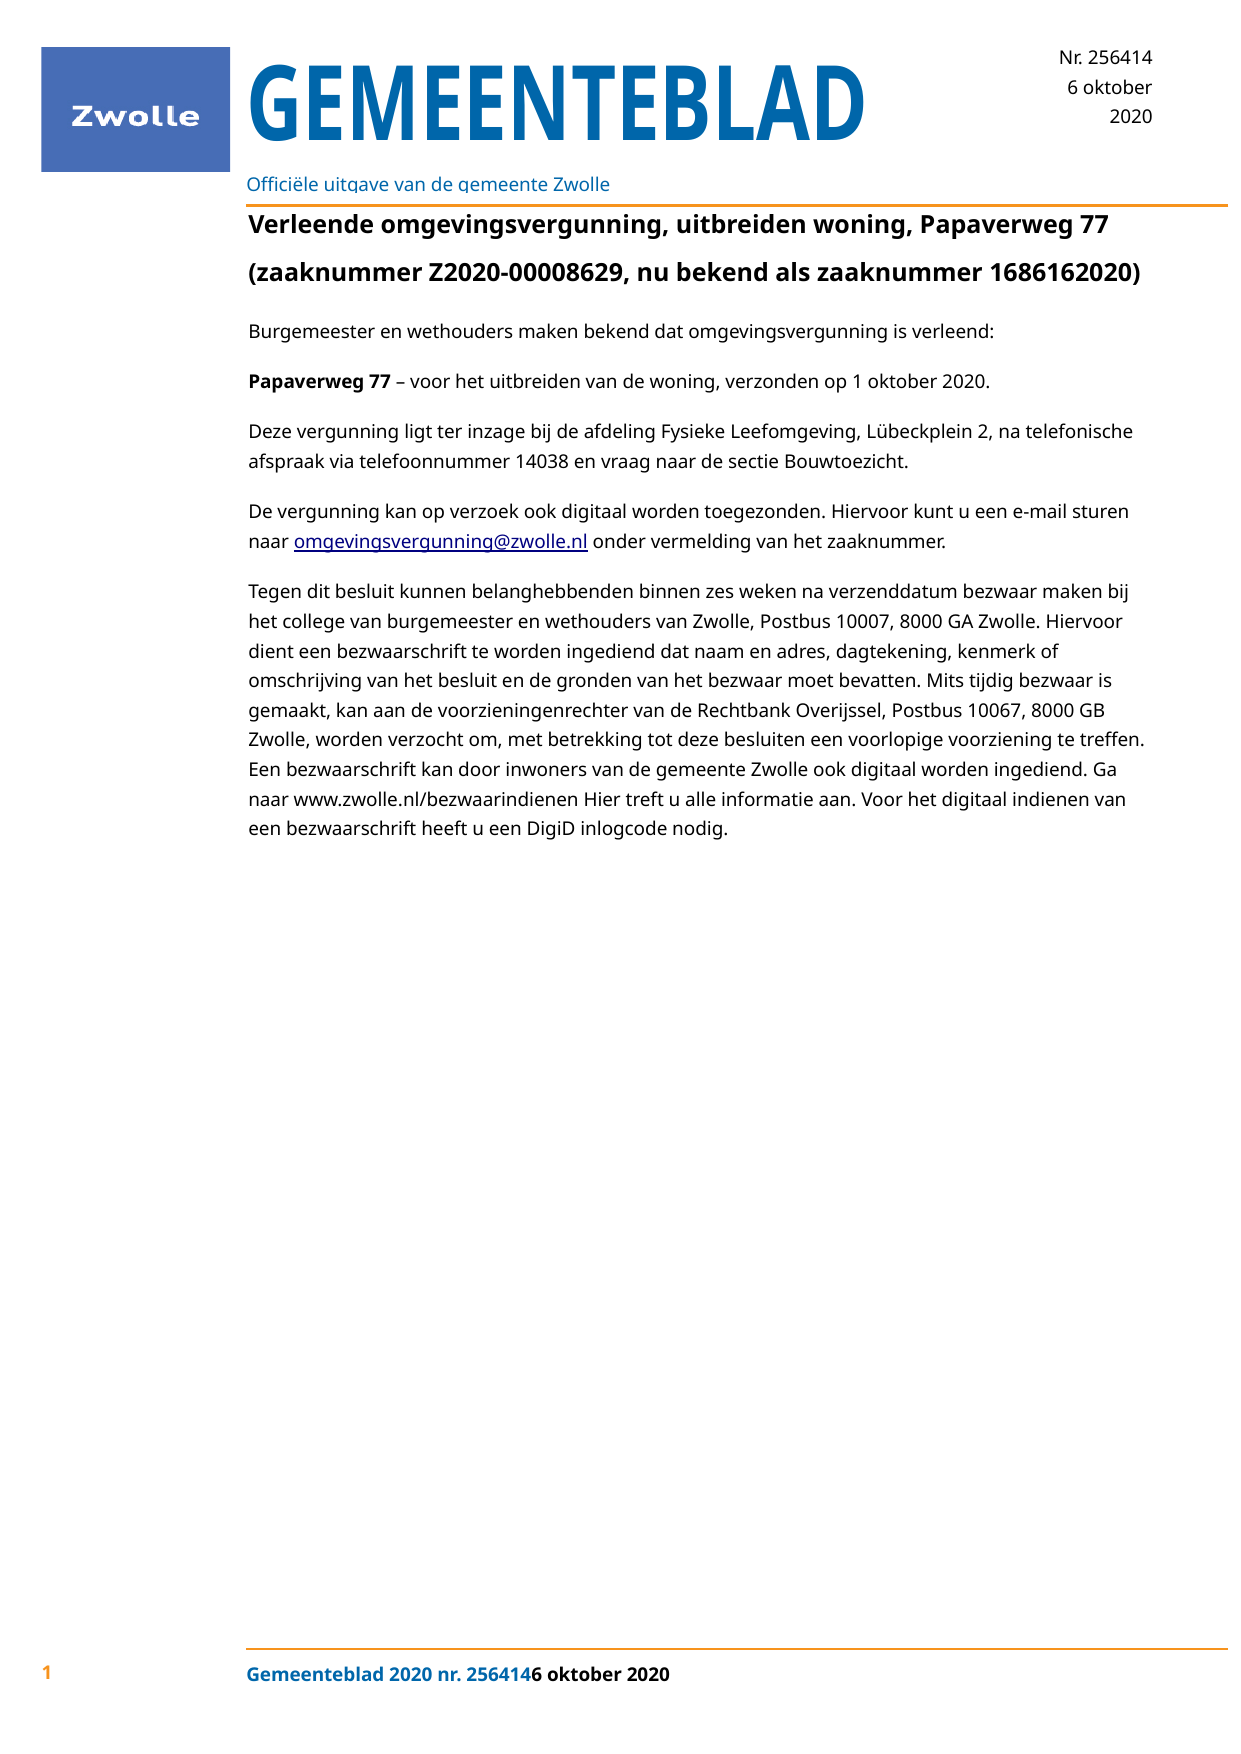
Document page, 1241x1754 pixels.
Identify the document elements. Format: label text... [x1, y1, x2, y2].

text Tegen dit besluit kunnen belanghebbenden binnen zes weken na verzenddatum bezwaar maken bij het college van burgemeester en wethouders van Zwolle, Postbus 10007, 8000 GA Zwolle. Hiervoor dient een bezwaarschrift te worden ingediend dat naam en adres, dagtekening, kenmerk of omschrijving van het besluit en de gronden van het bezwaar moet bevatten. Mits tijdig bezwaar is gemaakt, kan aan de voorzieningenrechter van de Rechtbank Overijssel, Postbus 10067, 8000 GB Zwolle, worden verzocht om, met betrekking tot deze besluiten een voorlopige voorziening te treffen. Een bezwaarschrift kan door inwoners van de gemeente Zwolle ook digitaal worden ingediend. Ga naar www.zwolle.nl/bezwaarindienen Hier treft u alle informatie aan. Voor het digitaal indienen van een bezwaarschrift heeft u een DigiD inlogcode nodig. [248, 579, 1152, 841]
text Verleende omgevingsvergunning, uitbreiden woning, Papaverweg 77 (zaaknummer Z2020-00008629, nu bekend als zaaknummer 1686162020) [248, 207, 1152, 288]
text Burgemeester en wethouders maken bekend dat omgevingsvergunning is verleend: [248, 318, 1152, 344]
text Deze vergunning ligt ter inzage bij de afdeling Fysieke Leefomgeving, Lübeckplein 2, na telefonische afspraak via telefoonnummer 14038 en vraag naar de sectie Bouwtoezicht. [248, 419, 1152, 474]
picture [41, 47, 231, 172]
text De vergunning kan op verzoek ook digitaal worden toegezonden. Hiervoor kunt u een e-mail sturen naar omgevingsvergunning@zwolle.nl onder vermelding van het zaaknummer. [248, 499, 1152, 554]
text Papaverweg 77 – voor het uitbreiden van de woning, verzonden op 1 oktober 2020. [248, 368, 1152, 394]
